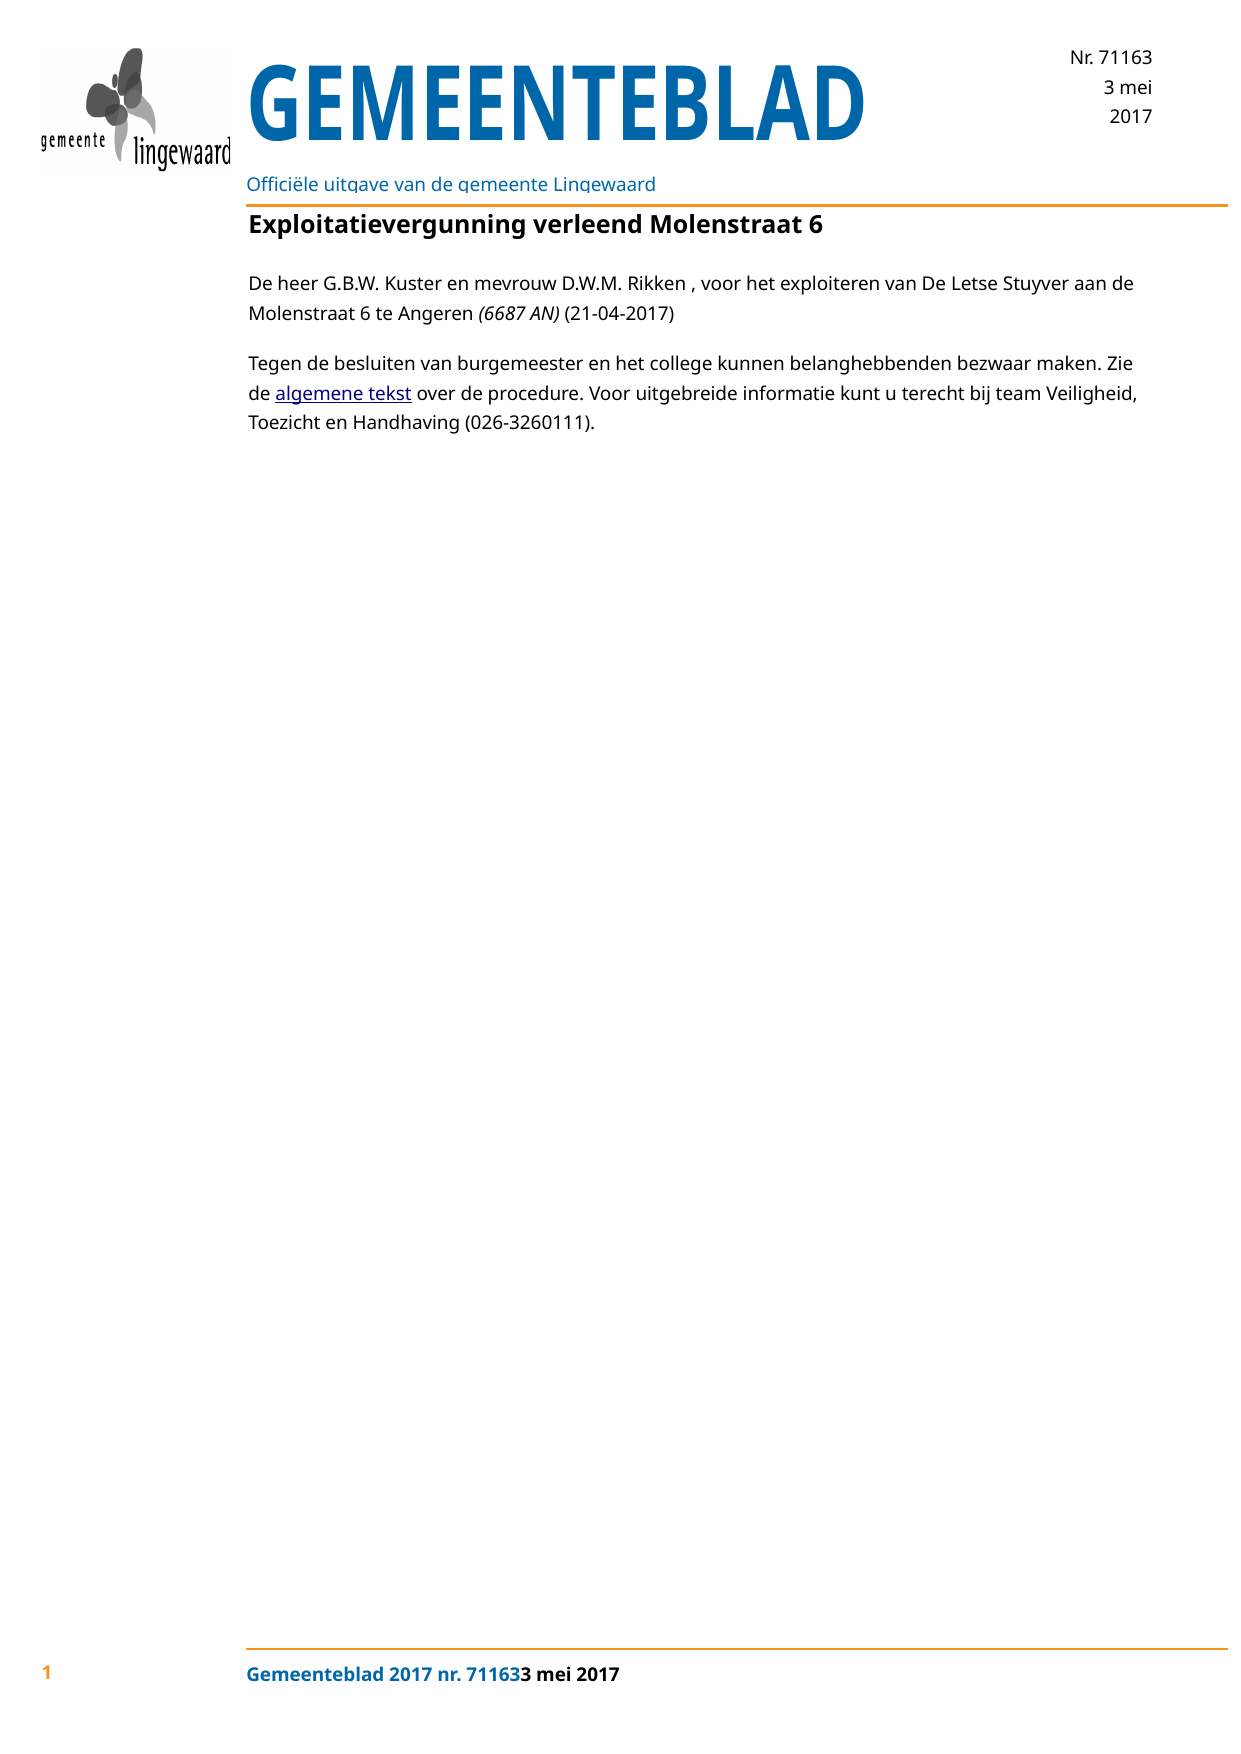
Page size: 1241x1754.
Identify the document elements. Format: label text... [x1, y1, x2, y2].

text De heer G.B.W. Kuster en mevrouw D.W.M. Rikken , voor het exploiteren van De Letse Stuyver aan de Molenstraat 6 te Angeren (6687 AN) (21-04-2017) [248, 270, 1152, 326]
picture [41, 47, 231, 172]
text Exploitatievergunning verleend Molenstraat 6 [248, 207, 1152, 241]
text Tegen de besluiten van burgemeester en het college kunnen belanghebbenden bezwaar maken. Zie de algemene tekst over de procedure. Voor uitgebreide informatie kunt u terecht bij team Veiligheid, Toezicht en Handhaving (026-3260111). [248, 350, 1152, 435]
